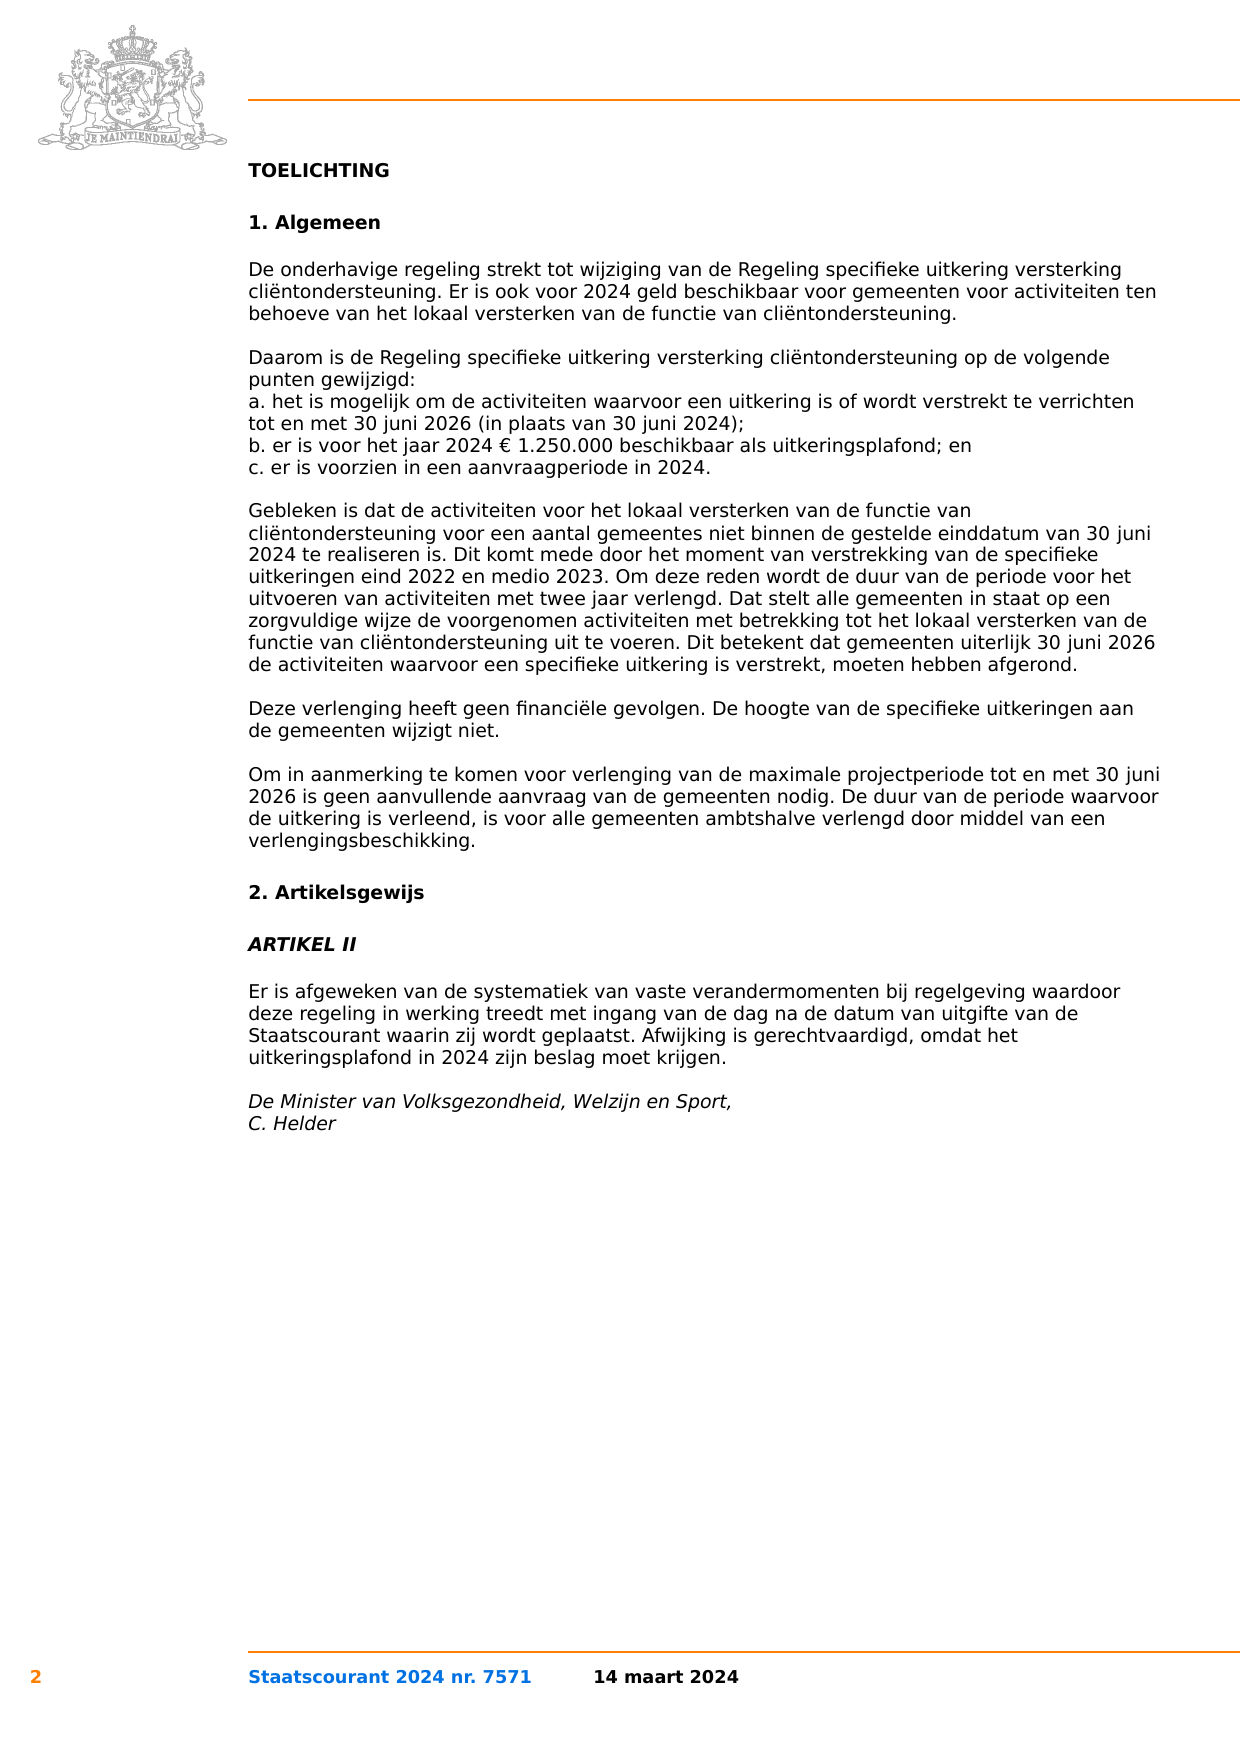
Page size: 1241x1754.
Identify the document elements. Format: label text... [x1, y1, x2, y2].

text Gebleken is dat de activiteiten voor het lokaal versterken van de functie van cliëntondersteuning voor een aantal gemeentes niet binnen de gestelde einddatum van 30 juni 2024 te realiseren is. Dit komt mede door het moment van verstrekking van de specifieke uitkeringen eind 2022 en medio 2023. Om deze reden wordt de duur van de periode voor het uitvoeren van activiteiten met twee jaar verlengd. Dat stelt alle gemeenten in staat op een zorgvuldige wijze de voorgenomen activiteiten met betrekking tot het lokaal versterken van de functie van cliëntondersteuning uit te voeren. Dit betekent dat gemeenten uiterlijk 30 juni 2026 de activiteiten waarvoor een specifieke uitkering is verstrekt, moeten hebben afgerond. [248, 500, 1163, 676]
picture [38, 25, 227, 150]
text De onderhavige regeling strekt tot wijziging van de Regeling specifieke uitkering versterking cliëntondersteuning. Er is ook voor 2024 geld beschikbaar voor gemeenten voor activiteiten ten behoeve van het lokaal versterken van de functie van cliëntondersteuning. [248, 259, 1163, 325]
text Deze verlenging heeft geen financiële gevolgen. De hoogte van de specifieke uitkeringen aan de gemeenten wijzigt niet. [248, 698, 1163, 742]
text a. het is mogelijk om de activiteiten waarvoor een uitkering is of wordt verstrekt te verrichten tot en met 30 juni 2026 (in plaats van 30 juni 2024); [248, 391, 1163, 434]
text c. er is voorzien in een aanvraagperiode in 2024. [248, 457, 1163, 478]
text Om in aanmerking te komen voor verlenging van de maximale projectperiode tot en met 30 juni 2026 is geen aanvullende aanvraag van de gemeenten nodig. De duur van de periode waarvoor de uitkering is verleend, is voor alle gemeenten ambtshalve verlengd door middel van een verlengingsbeschikking. [248, 764, 1163, 852]
text b. er is voor het jaar 2024 € 1.250.000 beschikbaar als uitkeringsplafond; en [248, 434, 1163, 457]
text Er is afgeweken van de systematiek van vaste verandermomenten bij regelgeving waardoor deze regeling in werking treedt met ingang van de dag na de datum van uitgifte van de Staatscourant waarin zij wordt geplaatst. Afwijking is gerechtvaardigd, omdat het uitkeringsplafond in 2024 zijn beslag moet krijgen. [248, 981, 1163, 1069]
subtitle TOELICHTING [248, 160, 1163, 182]
subtitle ARTIKEL II [248, 934, 1163, 956]
text De Minister van Volksgezondheid, Welzijn en Sport, C. Helder [248, 1091, 1163, 1134]
text Daarom is de Regeling specifieke uitkering versterking cliëntondersteuning op de volgende punten gewijzigd: [248, 347, 1163, 391]
subtitle 2. Artikelsgewijs [248, 882, 1163, 904]
subtitle 1. Algemeen [248, 212, 1163, 234]
